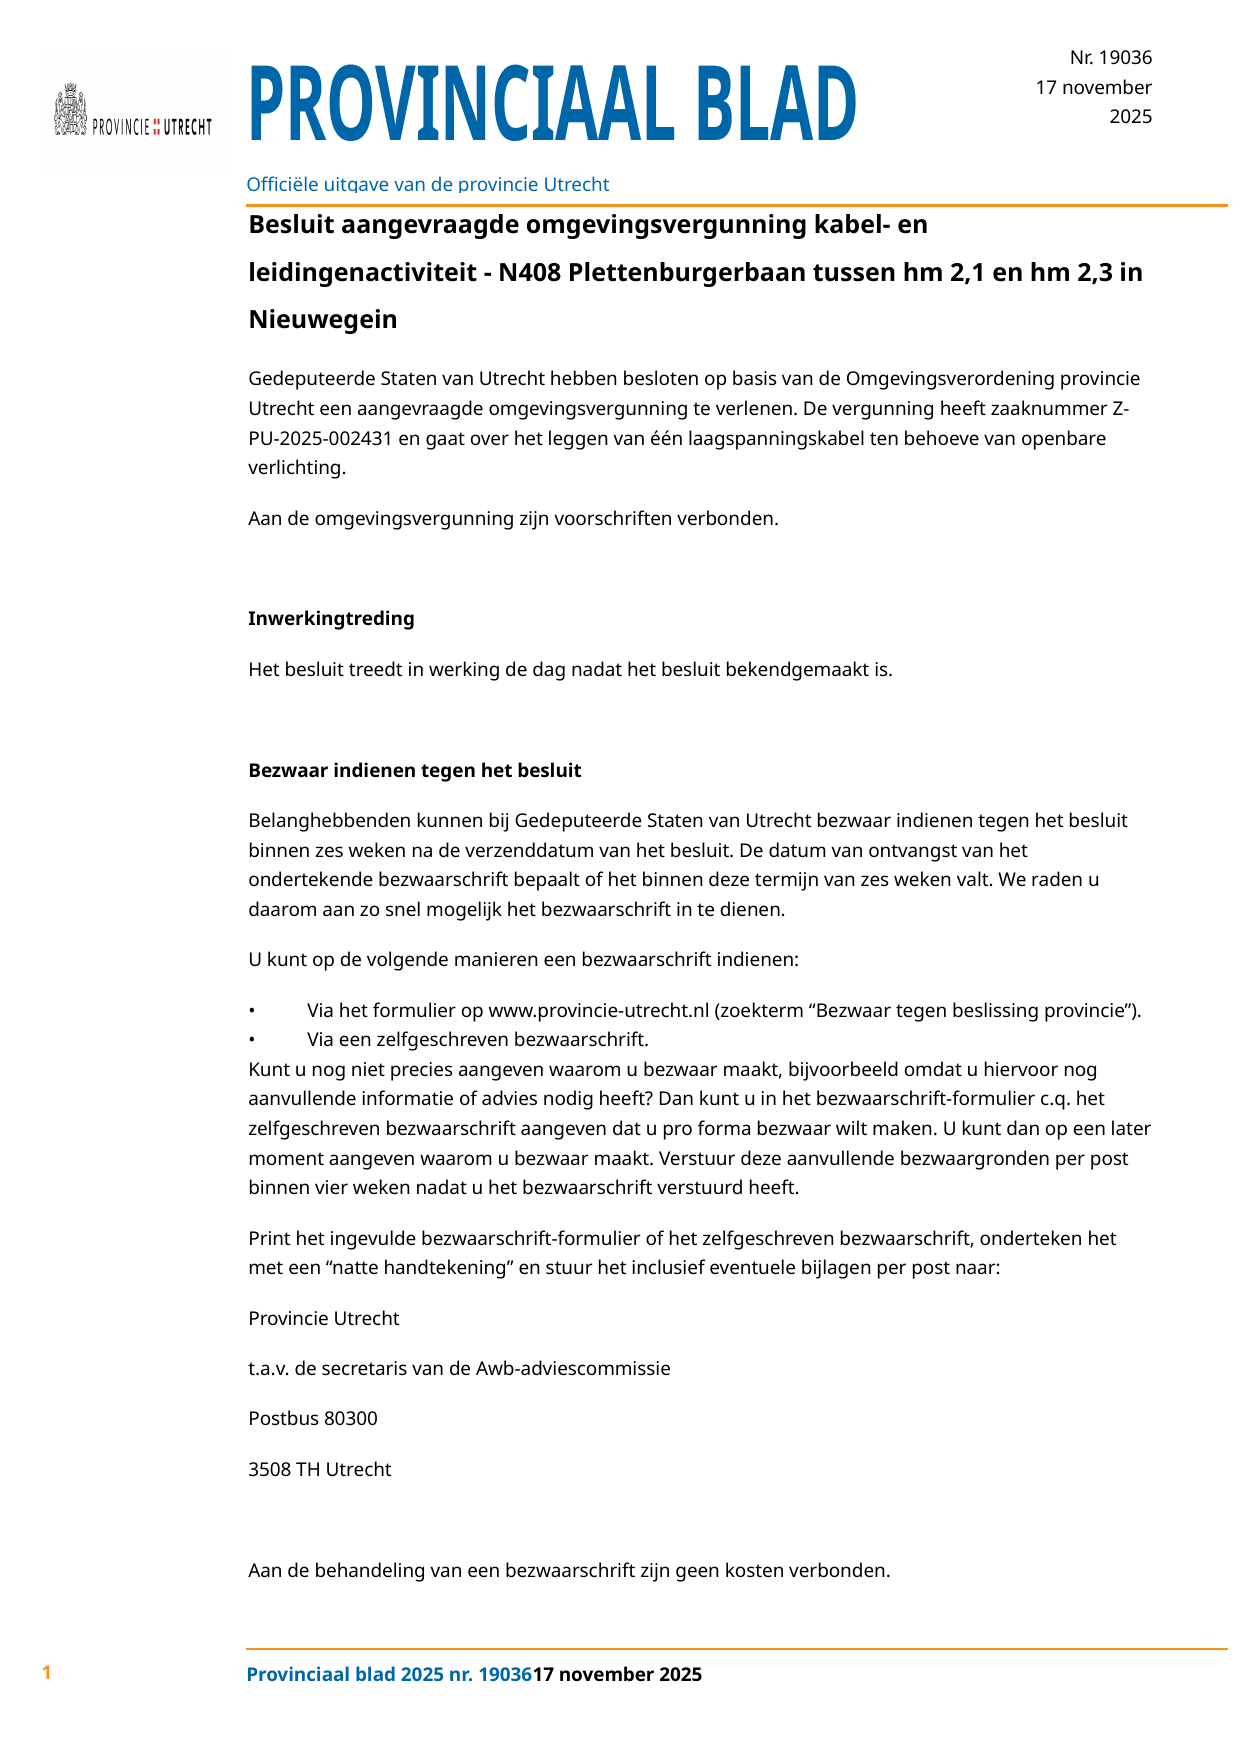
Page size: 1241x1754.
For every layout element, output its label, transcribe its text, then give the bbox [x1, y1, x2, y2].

text t.a.v. de secretaris van de Awb-adviescommissie [248, 1355, 1152, 1381]
text Gedeputeerde Staten van Utrecht hebben besloten op basis van de Omgevingsverordening provincie Utrecht een aangevraagde omgevingsvergunning te verlenen. De vergunning heeft zaaknummer Z-PU-2025-002431 en gaat over het leggen van één laagspanningskabel ten behoeve van openbare verlichting. [248, 366, 1152, 480]
text Provincie Utrecht [248, 1305, 1152, 1330]
text U kunt op de volgende manieren een bezwaarschrift indienen: [248, 946, 1152, 972]
text Belanghebbenden kunnen bij Gedeputeerde Staten van Utrecht bezwaar indienen tegen het besluit binnen zes weken na de verzenddatum van het besluit. De datum van ontvangst van het ondertekende bezwaarschrift bepaalt of het binnen deze termijn van zes weken valt. We raden u daarom aan zo snel mogelijk het bezwaarschrift in te dienen. [248, 807, 1152, 922]
text Aan de omgevingsvergunning zijn voorschriften verbonden. [248, 505, 1152, 530]
list Via een zelfgeschreven bezwaarschrift. [248, 1026, 1152, 1052]
text Kunt u nog niet precies aangeven waarom u bezwaar maakt, bijvoorbeeld omdat u hiervoor nog aanvullende informatie of advies nodig heeft? Dan kunt u in het bezwaarschrift-formulier c.q. het zelfgeschreven bezwaarschrift aangeven dat u pro forma bezwaar wilt maken. U kunt dan op een later moment aangeven waarom u bezwaar maakt. Verstuur deze aanvullende bezwaargronden per post binnen vier weken nadat u het bezwaarschrift verstuurd heeft. [248, 1056, 1152, 1200]
text Besluit aangevraagde omgevingsvergunning kabel- en leidingenactiviteit - N408 Plettenburgerbaan tussen hm 2,1 en hm 2,3 in Nieuwegein [248, 207, 1152, 336]
picture [41, 47, 231, 172]
list Via het formulier op www.provincie-utrecht.nl (zoekterm “Bezwaar tegen beslissing provincie”). [248, 997, 1152, 1022]
text Postbus 80300 [248, 1406, 1152, 1431]
text Inwerkingtreding [248, 606, 1152, 631]
text 3508 TH Utrecht [248, 1456, 1152, 1482]
text Bezwaar indienen tegen het besluit [248, 757, 1152, 782]
text Het besluit treedt in werking de dag nadat het besluit bekendgemaakt is. [248, 656, 1152, 682]
text Print het ingevulde bezwaarschrift-formulier of het zelfgeschreven bezwaarschrift, onderteken het met een “natte handtekening” en stuur het inclusief eventuele bijlagen per post naar: [248, 1225, 1152, 1280]
text Aan de behandeling van een bezwaarschrift zijn geen kosten verbonden. [248, 1557, 1152, 1582]
